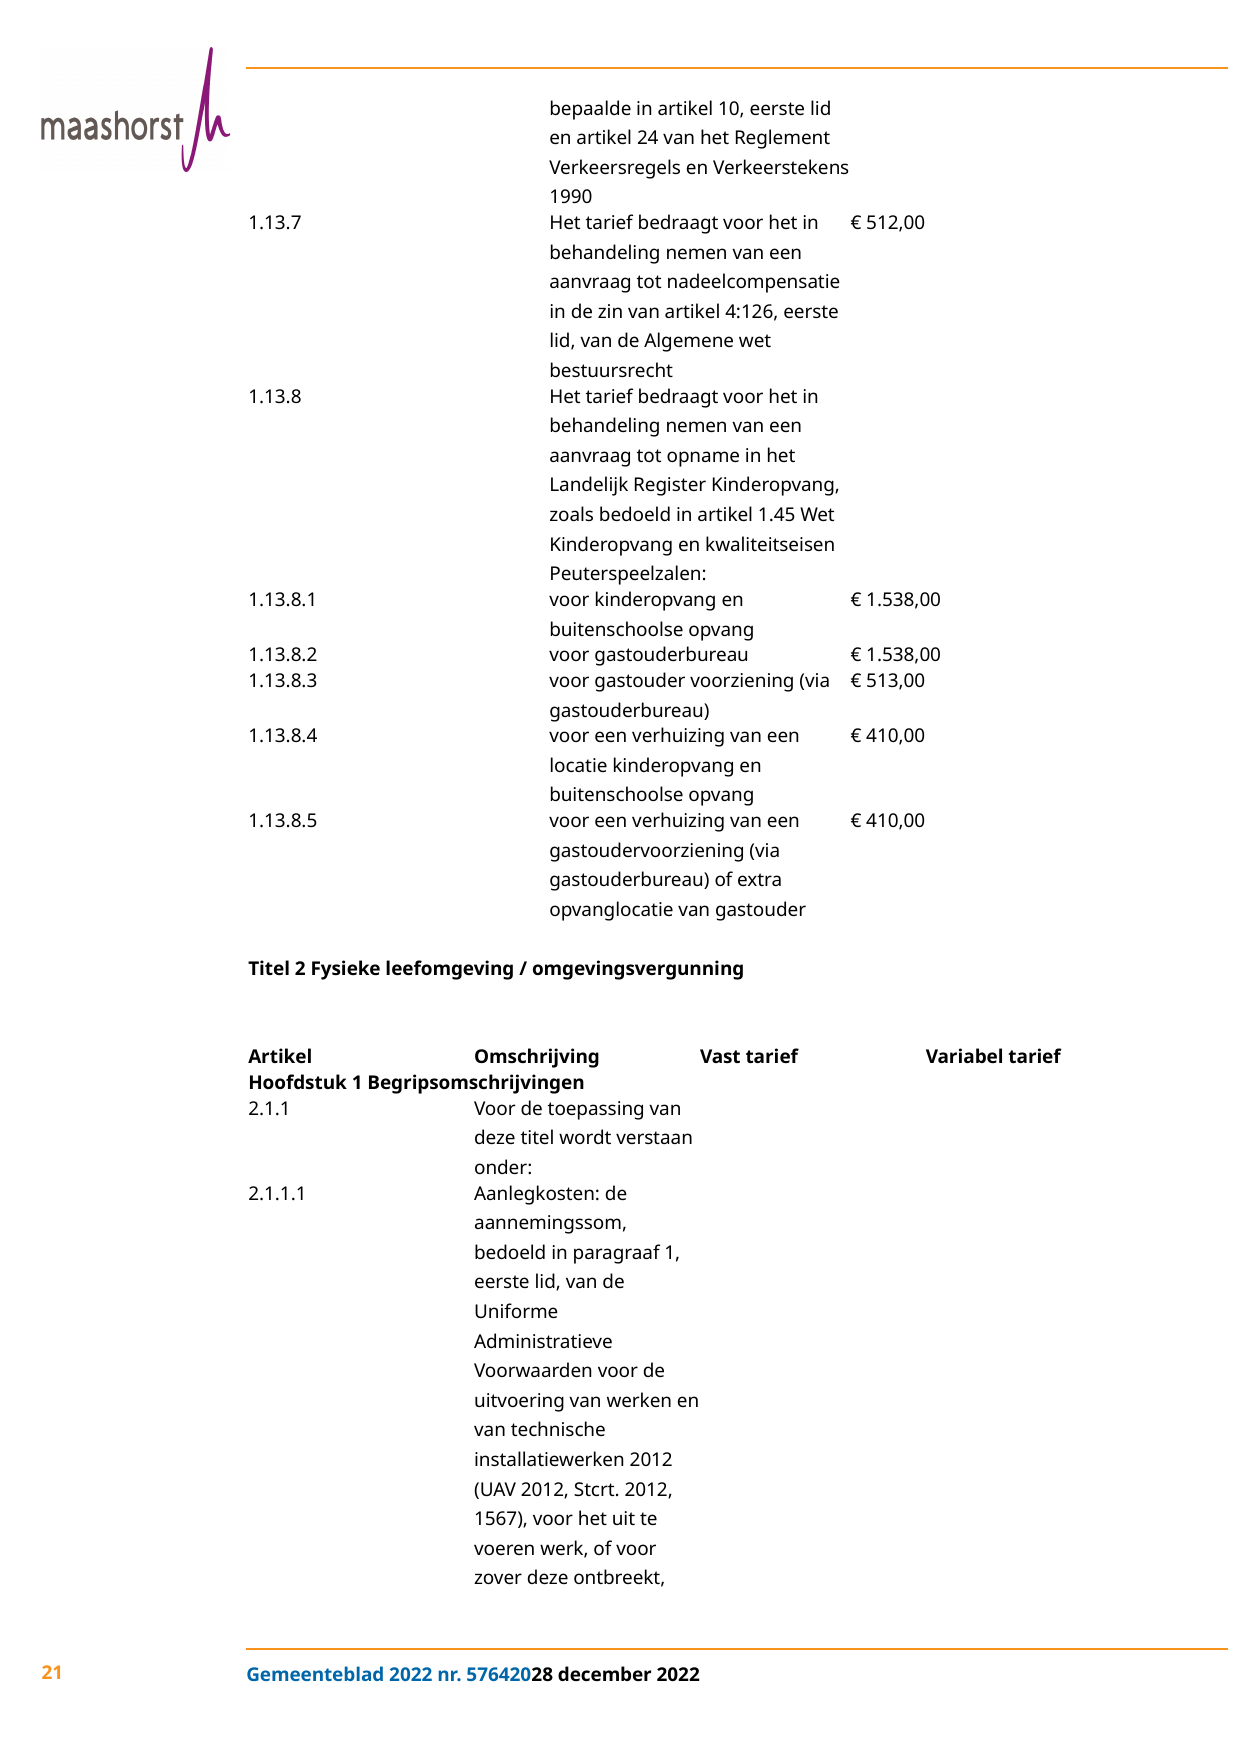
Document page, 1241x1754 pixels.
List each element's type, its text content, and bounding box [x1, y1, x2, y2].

table_cell Voor de toepassing van deze titel wordt verstaan onder: [474, 1095, 700, 1180]
table_cell € 1.538,00 [850, 586, 1152, 641]
table_cell [850, 383, 1152, 586]
table_cell € 410,00 [850, 723, 1152, 807]
table_cell [850, 95, 1152, 209]
table_cell Aanlegkosten: de aannemingssom, bedoeld in paragraaf 1, eerste lid, van de Uniforme Administratieve Voorwaarden voor de uitvoering van werken en van technische installatiewerken 2012 (UAV 2012, Stcrt. 2012, 1567), voor het uit te voeren werk, of voor zover deze ontbreekt, [474, 1180, 700, 1590]
table_cell 1.13.8.3 [248, 667, 549, 722]
table_header Omschrijving [474, 1044, 700, 1069]
table_cell bepaalde in artikel 10, eerste lid en artikel 24 van het Reglement Verkeersregels en Verkeerstekens 1990 [549, 95, 850, 209]
table_cell 1.13.7 [248, 209, 549, 383]
table_cell € 512,00 [850, 209, 1152, 383]
table_cell € 1.538,00 [850, 641, 1152, 667]
table_cell [248, 95, 549, 209]
table_cell [700, 1095, 926, 1180]
table_cell 1.13.8.4 [248, 723, 549, 807]
table_cell voor een verhuizing van een gastoudervoorziening (via gastouderbureau) of extra opvanglocatie van gastouder [549, 808, 850, 922]
table_cell € 410,00 [850, 808, 1152, 922]
table_cell voor gastouder voorziening (via gastouderbureau) [549, 667, 850, 722]
table_cell 1.13.8.2 [248, 641, 549, 667]
table_cell voor kinderopvang en buitenschoolse opvang [549, 586, 850, 641]
table_cell € 513,00 [850, 667, 1152, 722]
table_cell Hoofdstuk 1 Begripsomschrijvingen [248, 1069, 1152, 1095]
table_cell 1.13.8.5 [248, 808, 549, 922]
table_cell Het tarief bedraagt voor het in behandeling nemen van een aanvraag tot nadeelcompensatie in de zin van artikel 4:126, eerste lid, van de Algemene wet bestuursrecht [549, 209, 850, 383]
text Titel 2 Fysieke leefomgeving / omgevingsvergunning [248, 955, 1152, 980]
table_cell voor gastouderbureau [549, 641, 850, 667]
table_cell 1.13.8.1 [248, 586, 549, 641]
table_cell 1.13.8 [248, 383, 549, 586]
picture [41, 47, 231, 172]
table_header Artikel [248, 1044, 474, 1069]
table_cell [926, 1180, 1152, 1590]
table_cell [926, 1095, 1152, 1180]
table_header Vast tarief [700, 1044, 926, 1069]
table_cell voor een verhuizing van een locatie kinderopvang en buitenschoolse opvang [549, 723, 850, 807]
table_header Variabel tarief [926, 1044, 1152, 1069]
table_cell [700, 1180, 926, 1590]
table_cell Het tarief bedraagt voor het in behandeling nemen van een aanvraag tot opname in het Landelijk Register Kinderopvang, zoals bedoeld in artikel 1.45 Wet Kinderopvang en kwaliteitseisen Peuterspeelzalen: [549, 383, 850, 586]
table_cell 2.1.1 [248, 1095, 474, 1180]
table_cell 2.1.1.1 [248, 1180, 474, 1590]
